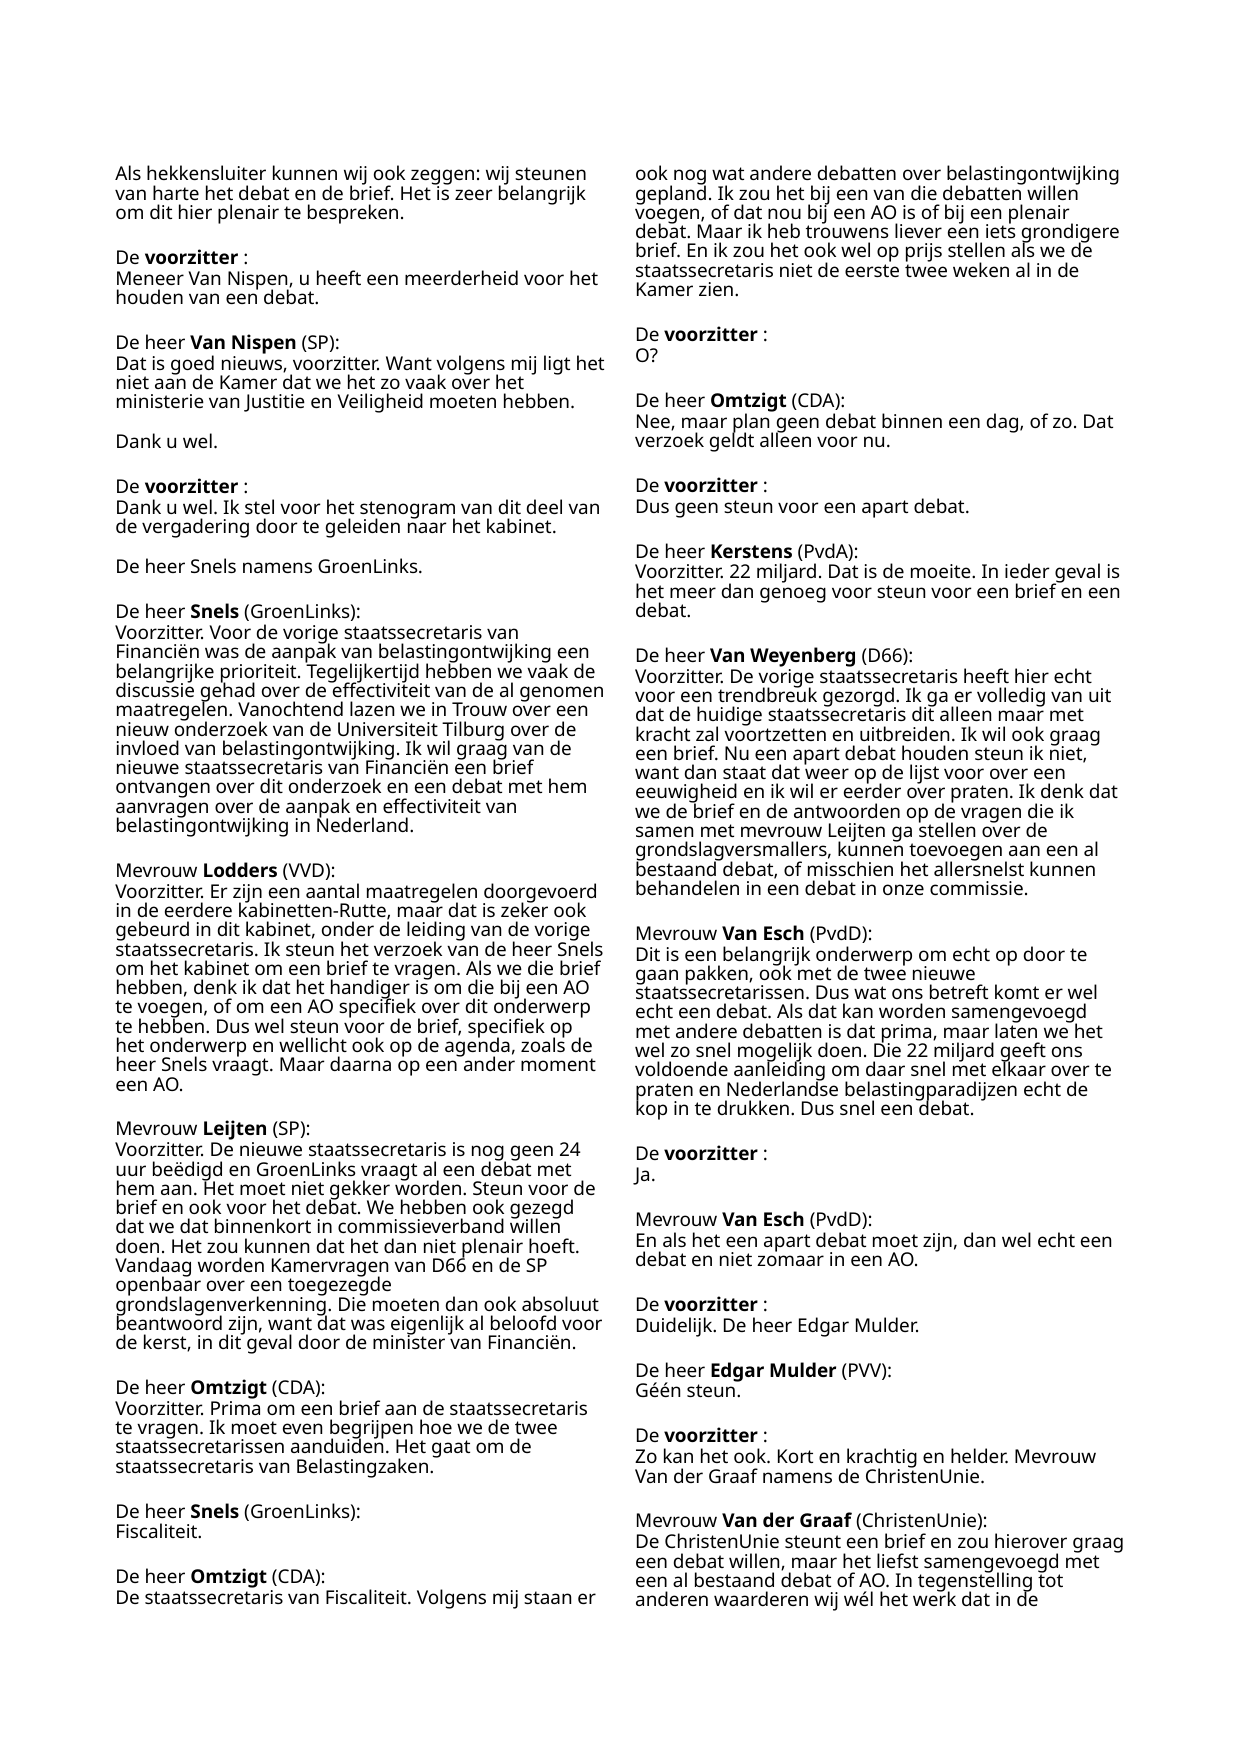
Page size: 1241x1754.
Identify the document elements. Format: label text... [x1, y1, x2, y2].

text De voorzitter : [635, 472, 1125, 498]
text De heer Kerstens (PvdA): [635, 538, 1125, 563]
text Mevrouw Van der Graaf (ChristenUnie): [635, 1508, 1125, 1533]
text Mevrouw Leijten (SP): [115, 1116, 605, 1141]
text De heer Edgar Mulder (PVV): [635, 1357, 1125, 1382]
text Voorzitter. 22 miljard. Dat is de moeite. In ieder geval is het meer dan genoeg voor steun voor een brief en een debat. [635, 563, 1125, 621]
text De voorzitter : [115, 473, 605, 499]
text Voorzitter. De vorige staatssecretaris heeft hier echt voor een trendbreuk gezorgd. Ik ga er volledig van uit dat de huidige staatssecretaris dit alleen maar met kracht zal voortzetten en uitbreiden. Ik wil ook graag een brief. Nu een apart debat houden steun ik niet, want dan staat dat weer op de lijst voor over een eeuwigheid en ik wil er eerder over praten. Ik denk dat we de brief en de antwoorden op de vragen die ik samen met mevrouw Leijten ga stellen over de grondslagversmallers, kunnen toevoegen aan een al bestaand debat, of misschien het allersnelst kunnen behandelen in een debat in onze commissie. [635, 668, 1125, 899]
text De heer Van Nispen (SP): [115, 329, 605, 355]
text Mevrouw Lodders (VVD): [115, 857, 605, 883]
text En als het een apart debat moet zijn, dan wel echt een debat en niet zomaar in een AO. [635, 1232, 1125, 1270]
text Duidelijk. De heer Edgar Mulder. [635, 1317, 1125, 1336]
text Dank u wel. [115, 433, 605, 453]
text Dank u wel. Ik stel voor het stenogram van dit deel van de vergadering door te geleiden naar het kabinet. [115, 499, 605, 538]
text De ChristenUnie steunt een brief en zou hierover graag een debat willen, maar het liefst samengevoegd met een al bestaand debat of AO. In tegenstelling tot anderen waarderen wij wél het werk dat in de [635, 1533, 1125, 1611]
text Voorzitter. Prima om een brief aan de staatssecretaris te vragen. Ik moet even begrijpen hoe we de twee staatssecretarissen aanduiden. Het gaat om de staatssecretaris van Belastingzaken. [115, 1400, 605, 1477]
text Voorzitter. De nieuwe staatssecretaris is nog geen 24 uur beëdigd en GroenLinks vraagt al een debat met hem aan. Het moet niet gekker worden. Steun voor de brief en ook voor het debat. We hebben ook gezegd dat we dat binnenkort in commissieverband willen doen. Het zou kunnen dat het dan niet plenair hoeft. Vandaag worden Kamervragen van D66 en de SP openbaar over een toegezegde grondslagenverkenning. Die moeten dan ook absoluut beantwoord zijn, want dat was eigenlijk al beloofd voor de kerst, in dit geval door de minister van Financiën. [115, 1141, 605, 1353]
text Ja. [635, 1166, 1125, 1185]
text De voorzitter : [115, 244, 605, 270]
text De heer Snels (GroenLinks): [115, 598, 605, 624]
text De heer Omtzigt (CDA): [115, 1374, 605, 1400]
text Fiscaliteit. [115, 1523, 605, 1543]
text Dat is goed nieuws, voorzitter. Want volgens mij ligt het niet aan de Kamer dat we het zo vaak over het ministerie van Justitie en Veiligheid moeten hebben. [115, 355, 605, 413]
text Mevrouw Van Esch (PvdD): [635, 920, 1125, 946]
text De heer Omtzigt (CDA): [635, 387, 1125, 413]
text De voorzitter : [635, 1291, 1125, 1317]
text Meneer Van Nispen, u heeft een meerderheid voor het houden van een debat. [115, 270, 605, 308]
text Zo kan het ook. Kort en krachtig en helder. Mevrouw Van der Graaf namens de ChristenUnie. [635, 1448, 1125, 1487]
text Voorzitter. Voor de vorige staatssecretaris van Financiën was de aanpak van belastingontwijking een belangrijke prioriteit. Tegelijkertijd hebben we vaak de discussie gehad over de effectiviteit van de al genomen maatregelen. Vanochtend lazen we in Trouw over een nieuw onderzoek van de Universiteit Tilburg over de invloed van belastingontwijking. Ik wil graag van de nieuwe staatssecretaris van Financiën een brief ontvangen over dit onderzoek en een debat met hem aanvragen over de aanpak en effectiviteit van belastingontwijking in Nederland. [115, 624, 605, 836]
text Voorzitter. Er zijn een aantal maatregelen doorgevoerd in de eerdere kabinetten-Rutte, maar dat is zeker ook gebeurd in dit kabinet, onder de leiding van de vorige staatssecretaris. Ik steun het verzoek van de heer Snels om het kabinet om een brief te vragen. Als we die brief hebben, denk ik dat het handiger is om die bij een AO te voegen, of om een AO specifiek over dit onderwerp te hebben. Dus wel steun voor de brief, specifiek op het onderwerp en wellicht ook op de agenda, zoals de heer Snels vraagt. Maar daarna op een ander moment een AO. [115, 883, 605, 1095]
text De voorzitter : [635, 321, 1125, 347]
text De staatssecretaris van Fiscaliteit. Volgens mij staan er [115, 1589, 605, 1609]
text De voorzitter : [635, 1423, 1125, 1448]
text Nee, maar plan geen debat binnen een dag, of zo. Dat verzoek geldt alleen voor nu. [635, 413, 1125, 451]
text De heer Snels (GroenLinks): [115, 1498, 605, 1523]
text De voorzitter : [635, 1140, 1125, 1166]
text ook nog wat andere debatten over belastingontwijking gepland. Ik zou het bij een van die debatten willen voegen, of dat nou bij een AO is of bij een plenair debat. Maar ik heb trouwens liever een iets grondigere brief. En ik zou het ook wel op prijs stellen als we de staatssecretaris niet de eerste twee weken al in de Kamer zien. [635, 165, 1125, 300]
text Als hekkensluiter kunnen wij ook zeggen: wij steunen van harte het debat en de brief. Het is zeer belangrijk om dit hier plenair te bespreken. [115, 165, 605, 223]
text De heer Van Weyenberg (D66): [635, 642, 1125, 668]
text Dit is een belangrijk onderwerp om echt op door te gaan pakken, ook met de twee nieuwe staatssecretarissen. Dus wat ons betreft komt er wel echt een debat. Als dat kan worden samengevoegd met andere debatten is dat prima, maar laten we het wel zo snel mogelijk doen. Die 22 miljard geeft ons voldoende aanleiding om daar snel met elkaar over te praten en Nederlandse belastingparadijzen echt de kop in te drukken. Dus snel een debat. [635, 946, 1125, 1119]
text Mevrouw Van Esch (PvdD): [635, 1206, 1125, 1232]
text Dus geen steun voor een apart debat. [635, 498, 1125, 517]
text De heer Snels namens GroenLinks. [115, 558, 605, 578]
text O? [635, 347, 1125, 366]
text De heer Omtzigt (CDA): [115, 1564, 605, 1589]
text Géén steun. [635, 1382, 1125, 1402]
